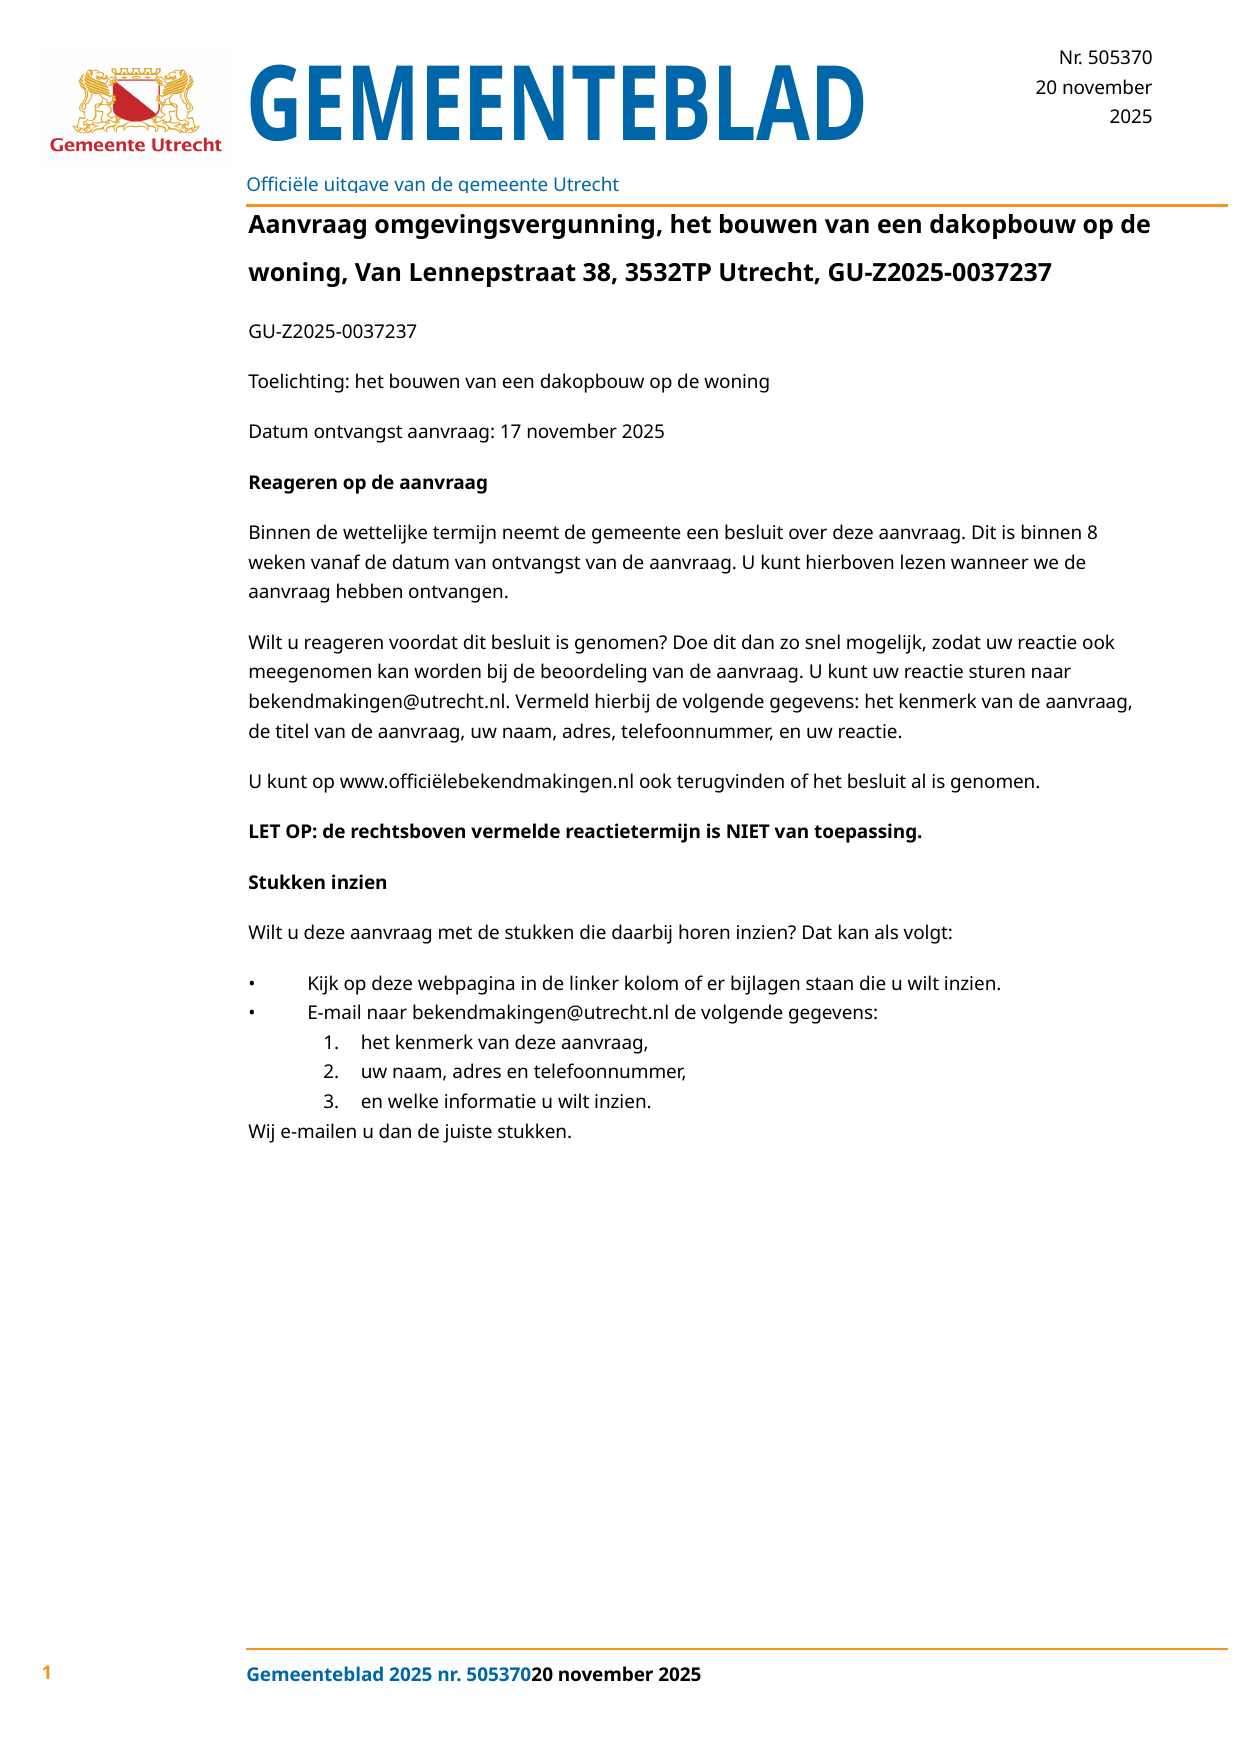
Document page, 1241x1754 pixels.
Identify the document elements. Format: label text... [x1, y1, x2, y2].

list en welke informatie u wilt inzien. [323, 1088, 1152, 1114]
list Kijk op deze webpagina in de linker kolom of er bijlagen staan die u wilt inzien. [248, 970, 1152, 996]
text Aanvraag omgevingsvergunning, het bouwen van een dakopbouw op de woning, Van Lennepstraat 38, 3532TP Utrecht, GU-Z2025-0037237 [248, 207, 1152, 288]
text LET OP: de rechtsboven vermelde reactietermijn is NIET van toepassing. [248, 819, 1152, 844]
list het kenmerk van deze aanvraag, [323, 1029, 1152, 1055]
text U kunt op www.officiëlebekendmakingen.nl ook terugvinden of het besluit al is genomen. [248, 768, 1152, 794]
text GU-Z2025-0037237 [248, 318, 1152, 344]
list uw naam, adres en telefoonnummer, [323, 1059, 1152, 1084]
text Datum ontvangst aanvraag: 17 november 2025 [248, 419, 1152, 444]
list E-mail naar bekendmakingen@utrecht.nl de volgende gegevens: [248, 999, 1152, 1025]
text Reageren op de aanvraag [248, 469, 1152, 495]
text Wilt u deze aanvraag met de stukken die daarbij horen inzien? Dat kan als volgt: [248, 919, 1152, 945]
text Wij e-mailen u dan de juiste stukken. [248, 1118, 1152, 1144]
text Binnen de wettelijke termijn neemt de gemeente een besluit over deze aanvraag. Dit is binnen 8 weken vanaf de datum van ontvangst van de aanvraag. U kunt hierboven lezen wanneer we de aanvraag hebben ontvangen. [248, 519, 1152, 604]
text Wilt u reageren voordat dit besluit is genomen? Doe dit dan zo snel mogelijk, zodat uw reactie ook meegenomen kan worden bij de beoordeling van de aanvraag. U kunt uw reactie sturen naar bekendmakingen@utrecht.nl. Vermeld hierbij de volgende gegevens: het kenmerk van de aanvraag, de titel van de aanvraag, uw naam, adres, telefoonnummer, en uw reactie. [248, 629, 1152, 744]
picture [41, 47, 231, 172]
text Stukken inzien [248, 869, 1152, 895]
text Toelichting: het bouwen van een dakopbouw op de woning [248, 368, 1152, 394]
